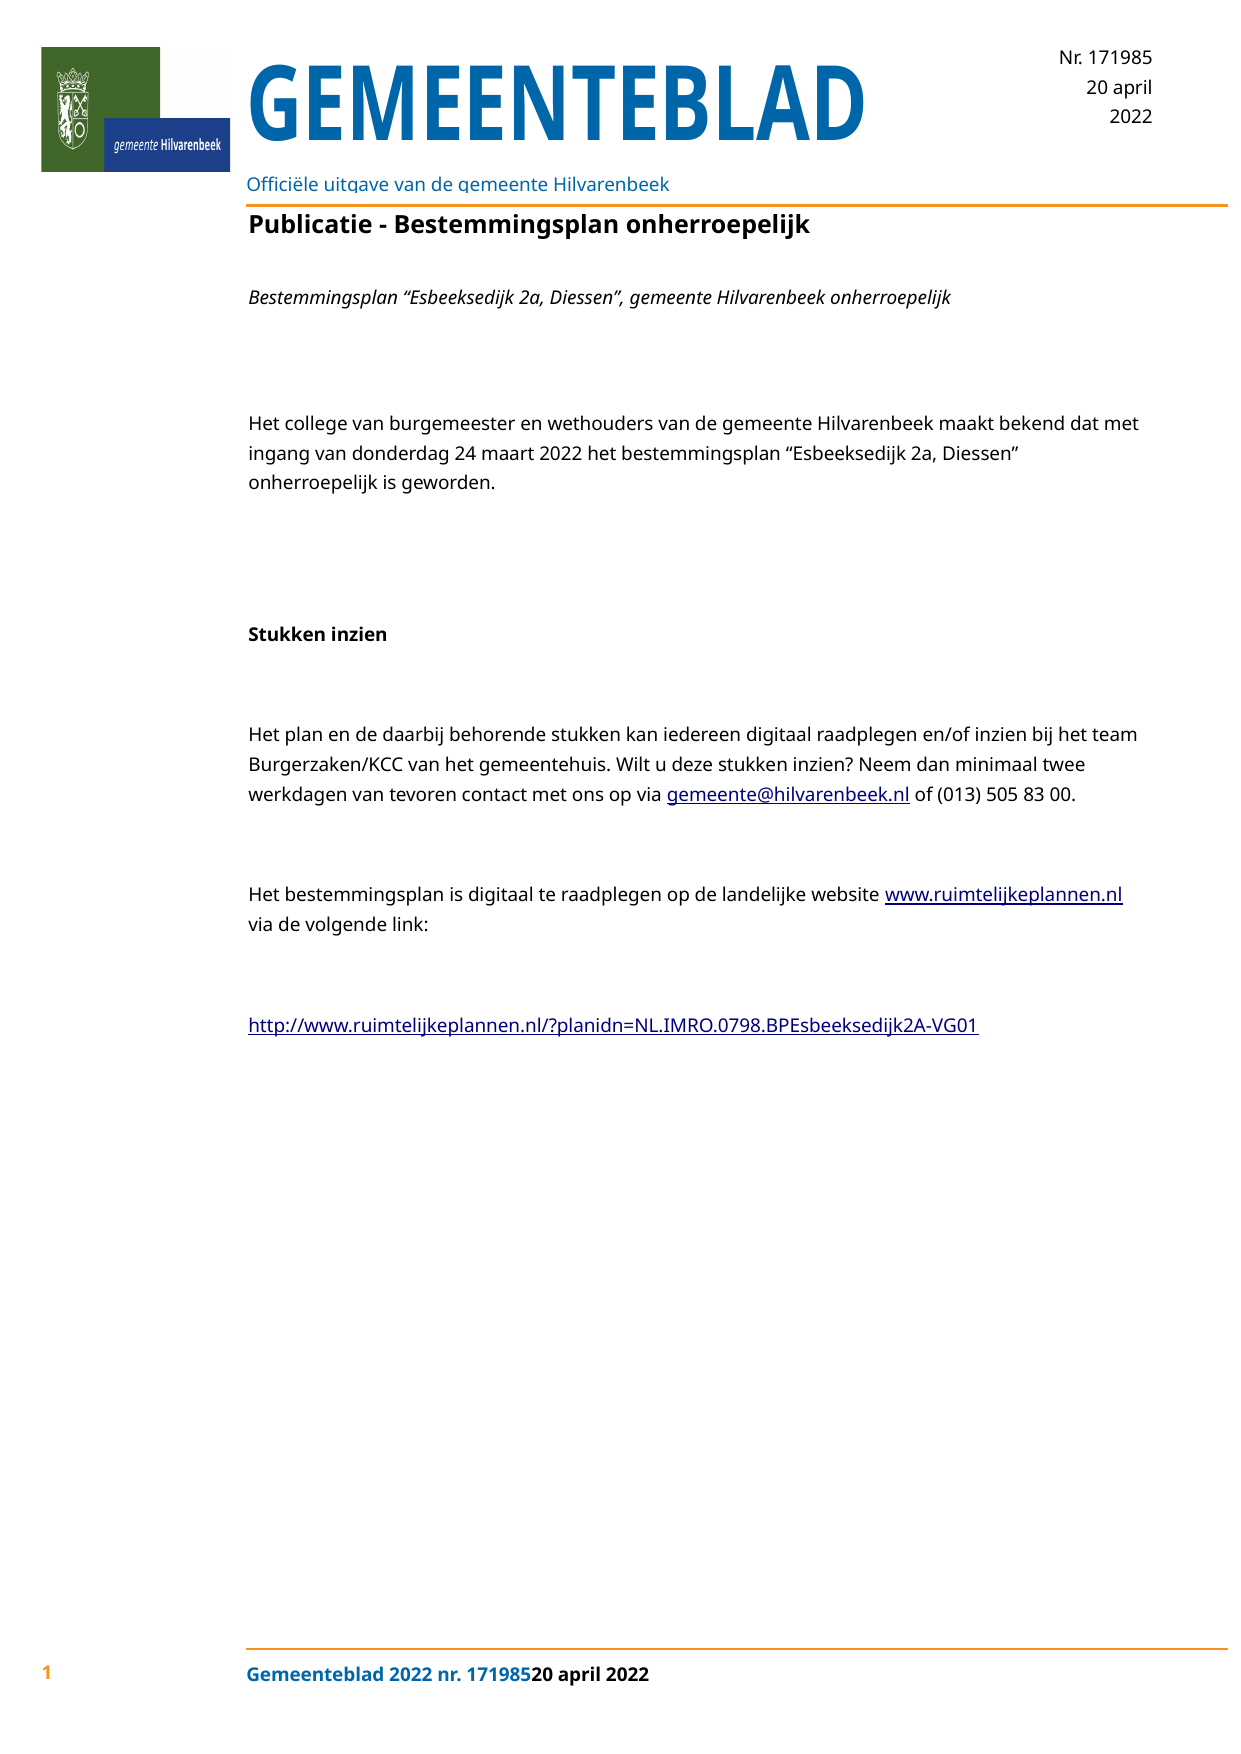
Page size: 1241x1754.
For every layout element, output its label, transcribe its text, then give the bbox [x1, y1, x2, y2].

text Het bestemmingsplan is digitaal te raadplegen op de landelijke website www.ruimtelijkeplannen.nl via de volgende link: [248, 882, 1152, 937]
text http://www.ruimtelijkeplannen.nl/?planidn=NL.IMRO.0798.BPEsbeeksedijk2A-VG01 [248, 1012, 1152, 1038]
text Bestemmingsplan “Esbeeksedijk 2a, Diessen”, gemeente Hilvarenbeek onherroepelijk [248, 284, 1152, 309]
text Het college van burgemeester en wethouders van de gemeente Hilvarenbeek maakt bekend dat met ingang van donderdag 24 maart 2022 het bestemmingsplan “Esbeeksedijk 2a, Diessen” onherroepelijk is geworden. [248, 410, 1152, 495]
picture [41, 47, 231, 172]
text Stukken inzien [248, 621, 1152, 647]
text Het plan en de daarbij behorende stukken kan iedereen digitaal raadplegen en/of inzien bij het team Burgerzaken/KCC van het gemeentehuis. Wilt u deze stukken inzien? Neem dan minimaal twee werkdagen van tevoren contact met ons op via gemeente@hilvarenbeek.nl of (013) 505 83 00. [248, 722, 1152, 807]
text Publicatie - Bestemmingsplan onherroepelijk [248, 207, 1152, 241]
